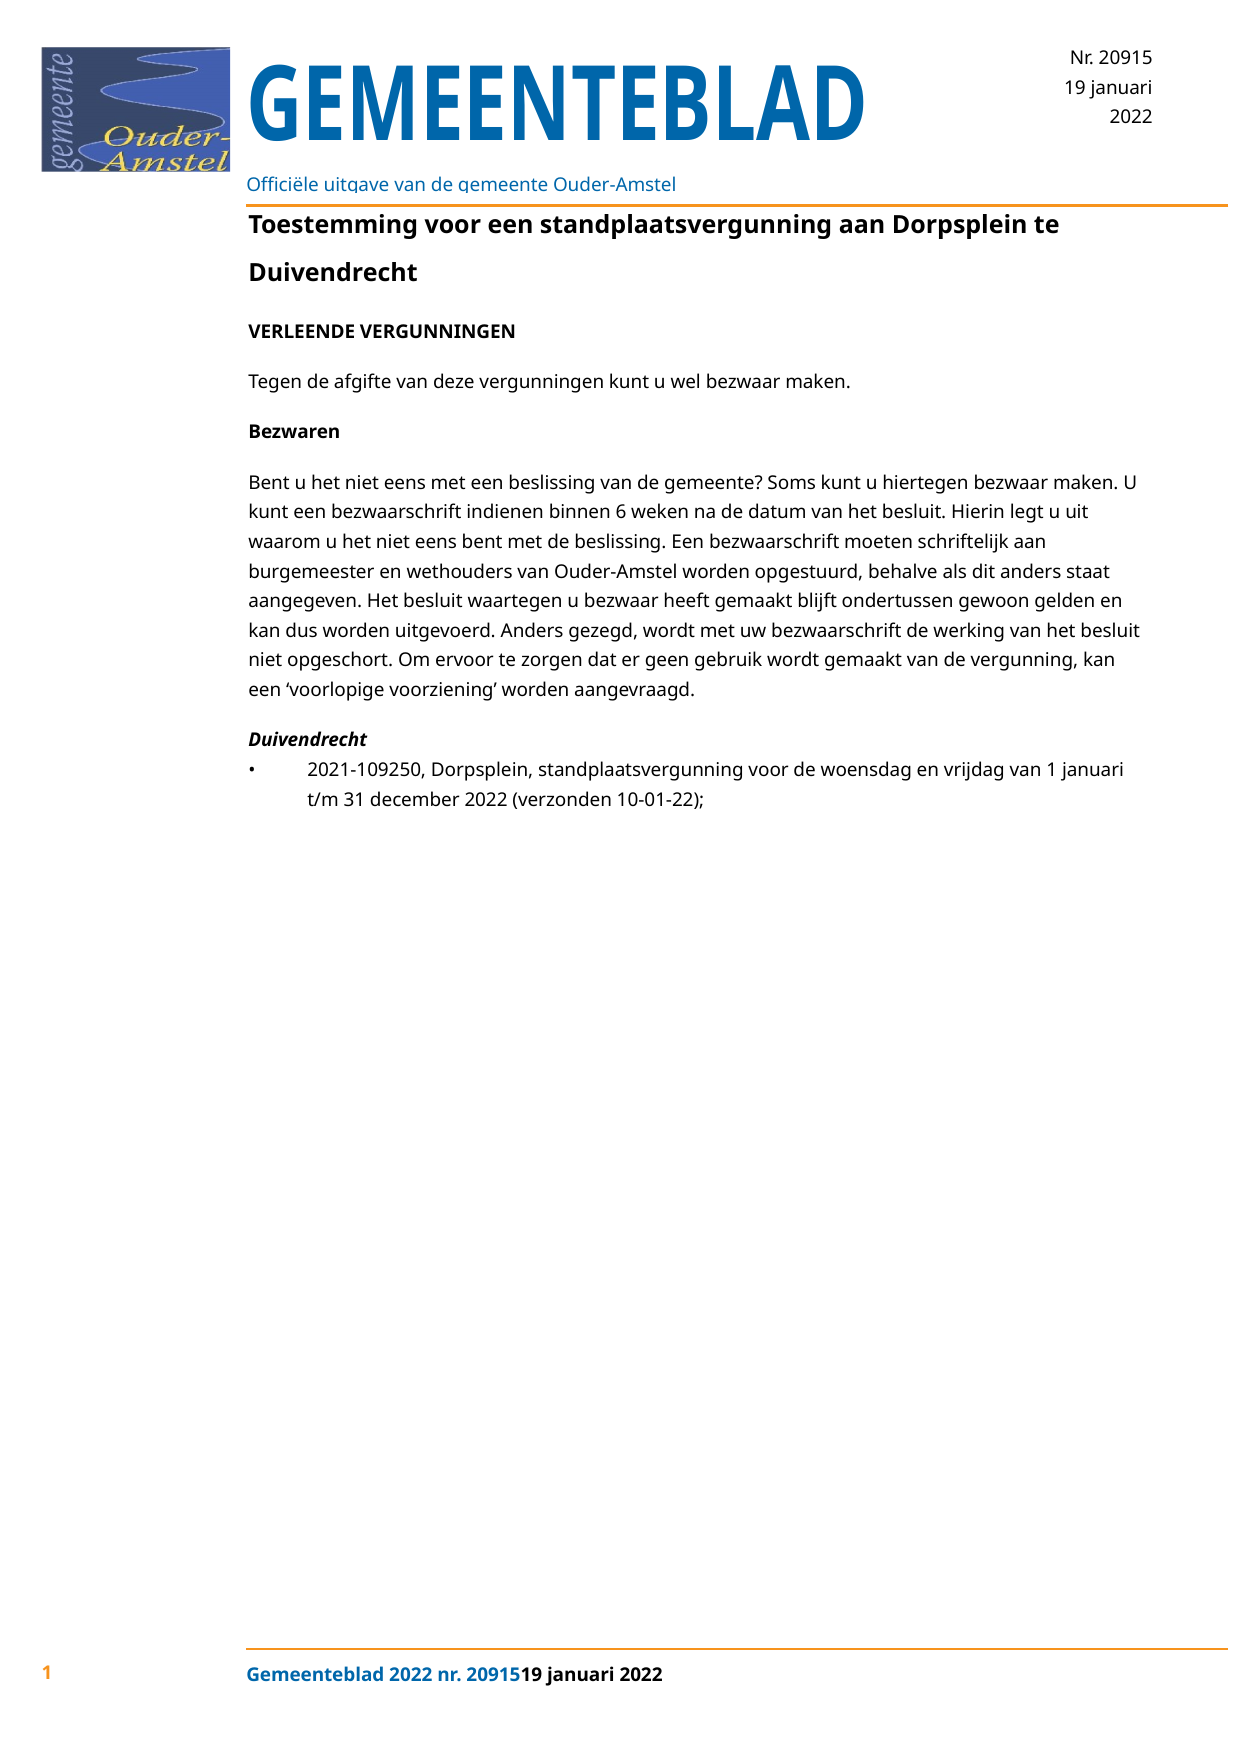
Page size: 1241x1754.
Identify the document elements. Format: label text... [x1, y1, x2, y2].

text VERLEENDE VERGUNNINGEN [248, 318, 1152, 344]
text Duivendrecht [248, 727, 1152, 752]
picture [41, 47, 231, 172]
list 2021-109250, Dorpsplein, standplaatsvergunning voor de woensdag en vrijdag van 1 januari t/m 31 december 2022 (verzonden 10-01-22); [248, 756, 1152, 812]
text Bent u het niet eens met een beslissing van de gemeente? Soms kunt u hiertegen bezwaar maken. U kunt een bezwaarschrift indienen binnen 6 weken na de datum van het besluit. Hierin legt u uit waarom u het niet eens bent met de beslissing. Een bezwaarschrift moeten schriftelijk aan burgemeester en wethouders van Ouder-Amstel worden opgestuurd, behalve als dit anders staat aangegeven. Het besluit waartegen u bezwaar heeft gemaakt blijft ondertussen gewoon gelden en kan dus worden uitgevoerd. Anders gezegd, wordt met uw bezwaarschrift de werking van het besluit niet opgeschort. Om ervoor te zorgen dat er geen gebruik wordt gemaakt van de vergunning, kan een ‘voorlopige voorziening’ worden aangevraagd. [248, 469, 1152, 702]
text Toestemming voor een standplaatsvergunning aan Dorpsplein te Duivendrecht [248, 207, 1152, 288]
text Bezwaren [248, 419, 1152, 444]
text Tegen de afgifte van deze vergunningen kunt u wel bezwaar maken. [248, 368, 1152, 394]
